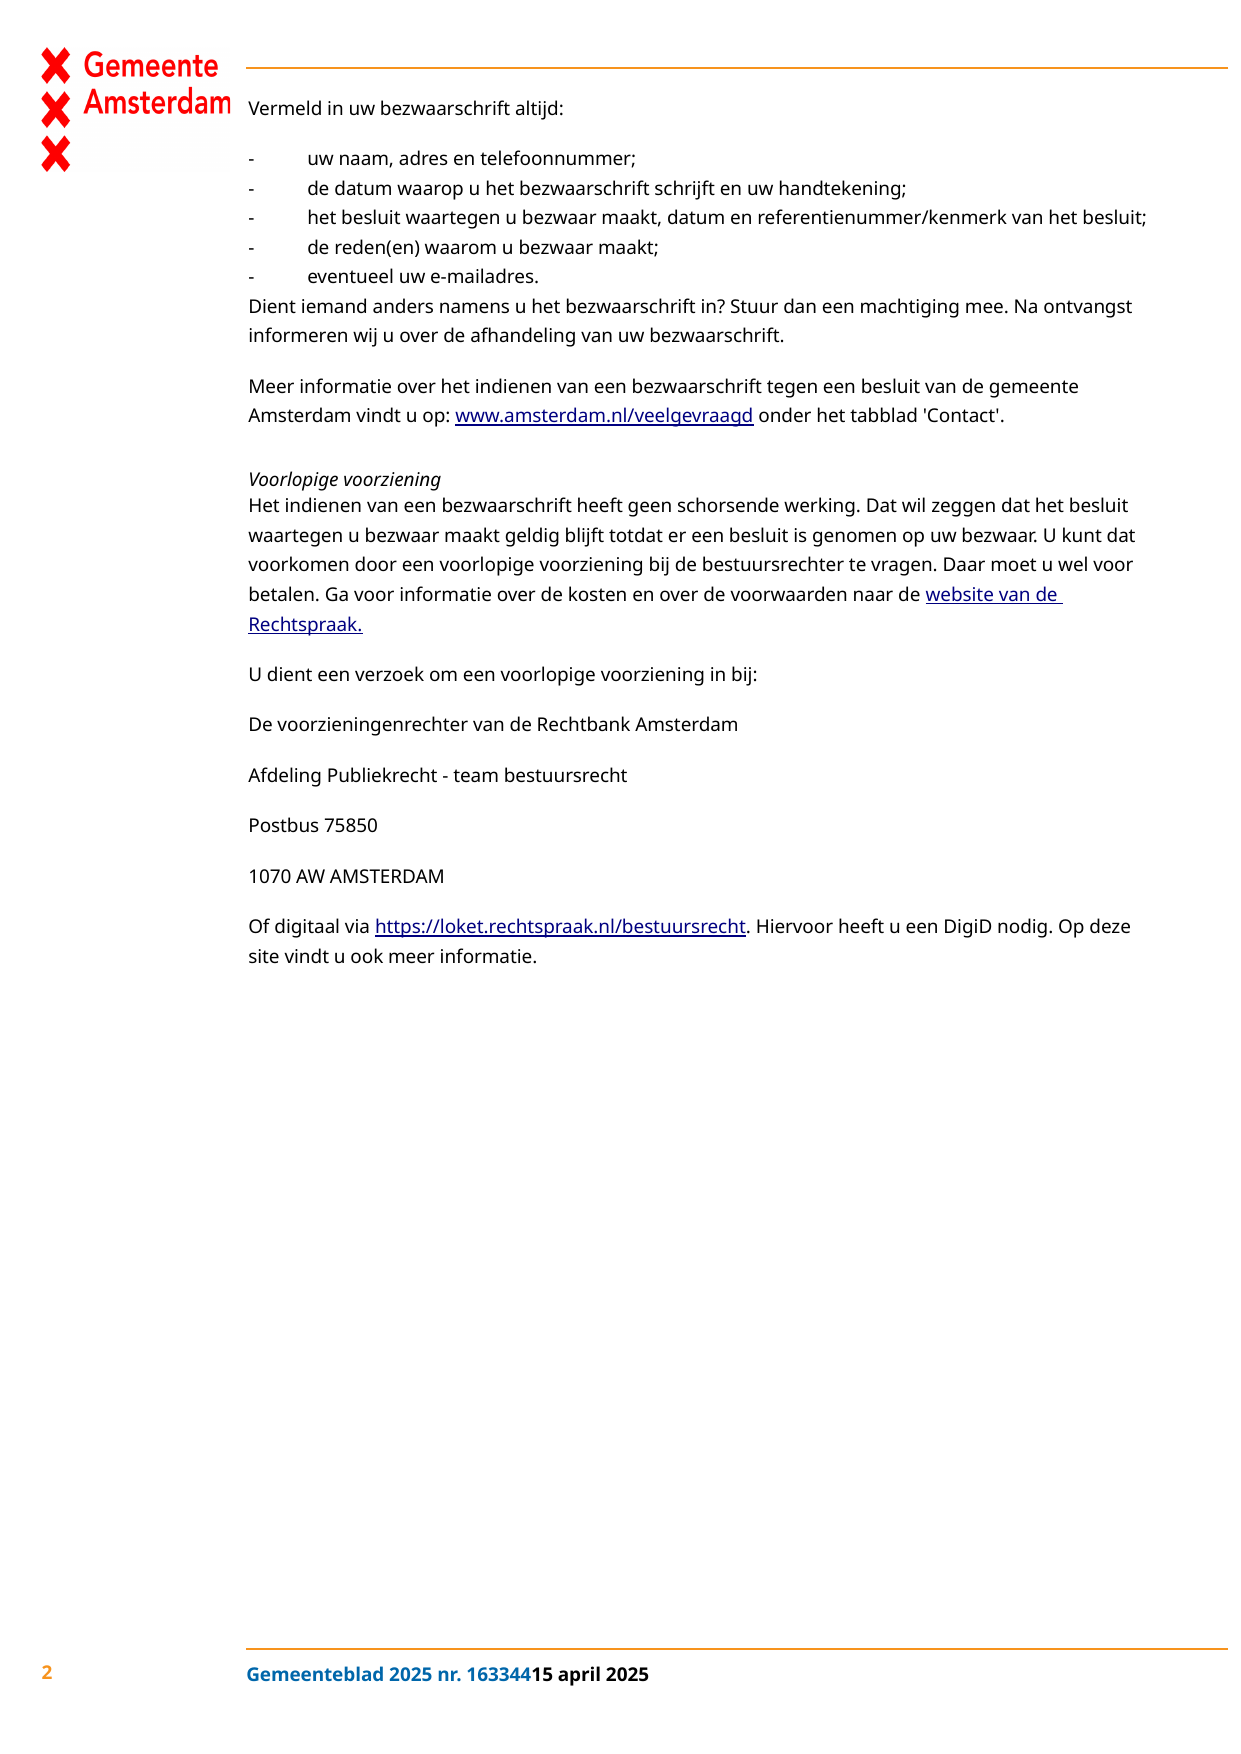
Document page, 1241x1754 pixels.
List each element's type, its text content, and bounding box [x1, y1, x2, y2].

list de datum waarop u het bezwaarschrift schrijft en uw handtekening; [248, 175, 1152, 201]
text Meer informatie over het indienen van een bezwaarschrift tegen een besluit van de gemeente Amsterdam vindt u op: www.amsterdam.nl/veelgevraagd onder het tabblad 'Contact'. [248, 373, 1152, 428]
text U dient een verzoek om een voorlopige voorziening in bij: [248, 661, 1152, 687]
text 1070 AW AMSTERDAM [248, 863, 1152, 888]
text Vermeld in uw bezwaarschrift altijd: [248, 95, 1152, 121]
text De voorzieningenrechter van de Rechtbank Amsterdam [248, 712, 1152, 737]
list het besluit waartegen u bezwaar maakt, datum en referentienummer/kenmerk van het besluit; [248, 204, 1152, 230]
list uw naam, adres en telefoonnummer; [248, 145, 1152, 171]
text Voorlopige voorziening [248, 467, 1152, 492]
text Dient iemand anders namens u het bezwaarschrift in? Stuur dan een machtiging mee. Na ontvangst informeren wij u over de afhandeling van uw bezwaarschrift. [248, 293, 1152, 348]
text Het indienen van een bezwaarschrift heeft geen schorsende werking. Dat wil zeggen dat het besluit waartegen u bezwaar maakt geldig blijft totdat er een besluit is genomen op uw bezwaar. U kunt dat voorkomen door een voorlopige voorziening bij de bestuursrechter te vragen. Daar moet u wel voor betalen. Ga voor informatie over de kosten en over de voorwaarden naar de website van de Rechtspraak. [248, 492, 1152, 636]
text Afdeling Publiekrecht - team bestuursrecht [248, 762, 1152, 788]
list eventueel uw e-mailadres. [248, 263, 1152, 289]
text Of digitaal via https://loket.rechtspraak.nl/bestuursrecht. Hiervoor heeft u een DigiD nodig. Op deze site vindt u ook meer informatie. [248, 913, 1152, 968]
text Postbus 75850 [248, 812, 1152, 838]
picture [41, 47, 231, 172]
list de reden(en) waarom u bezwaar maakt; [248, 234, 1152, 260]
